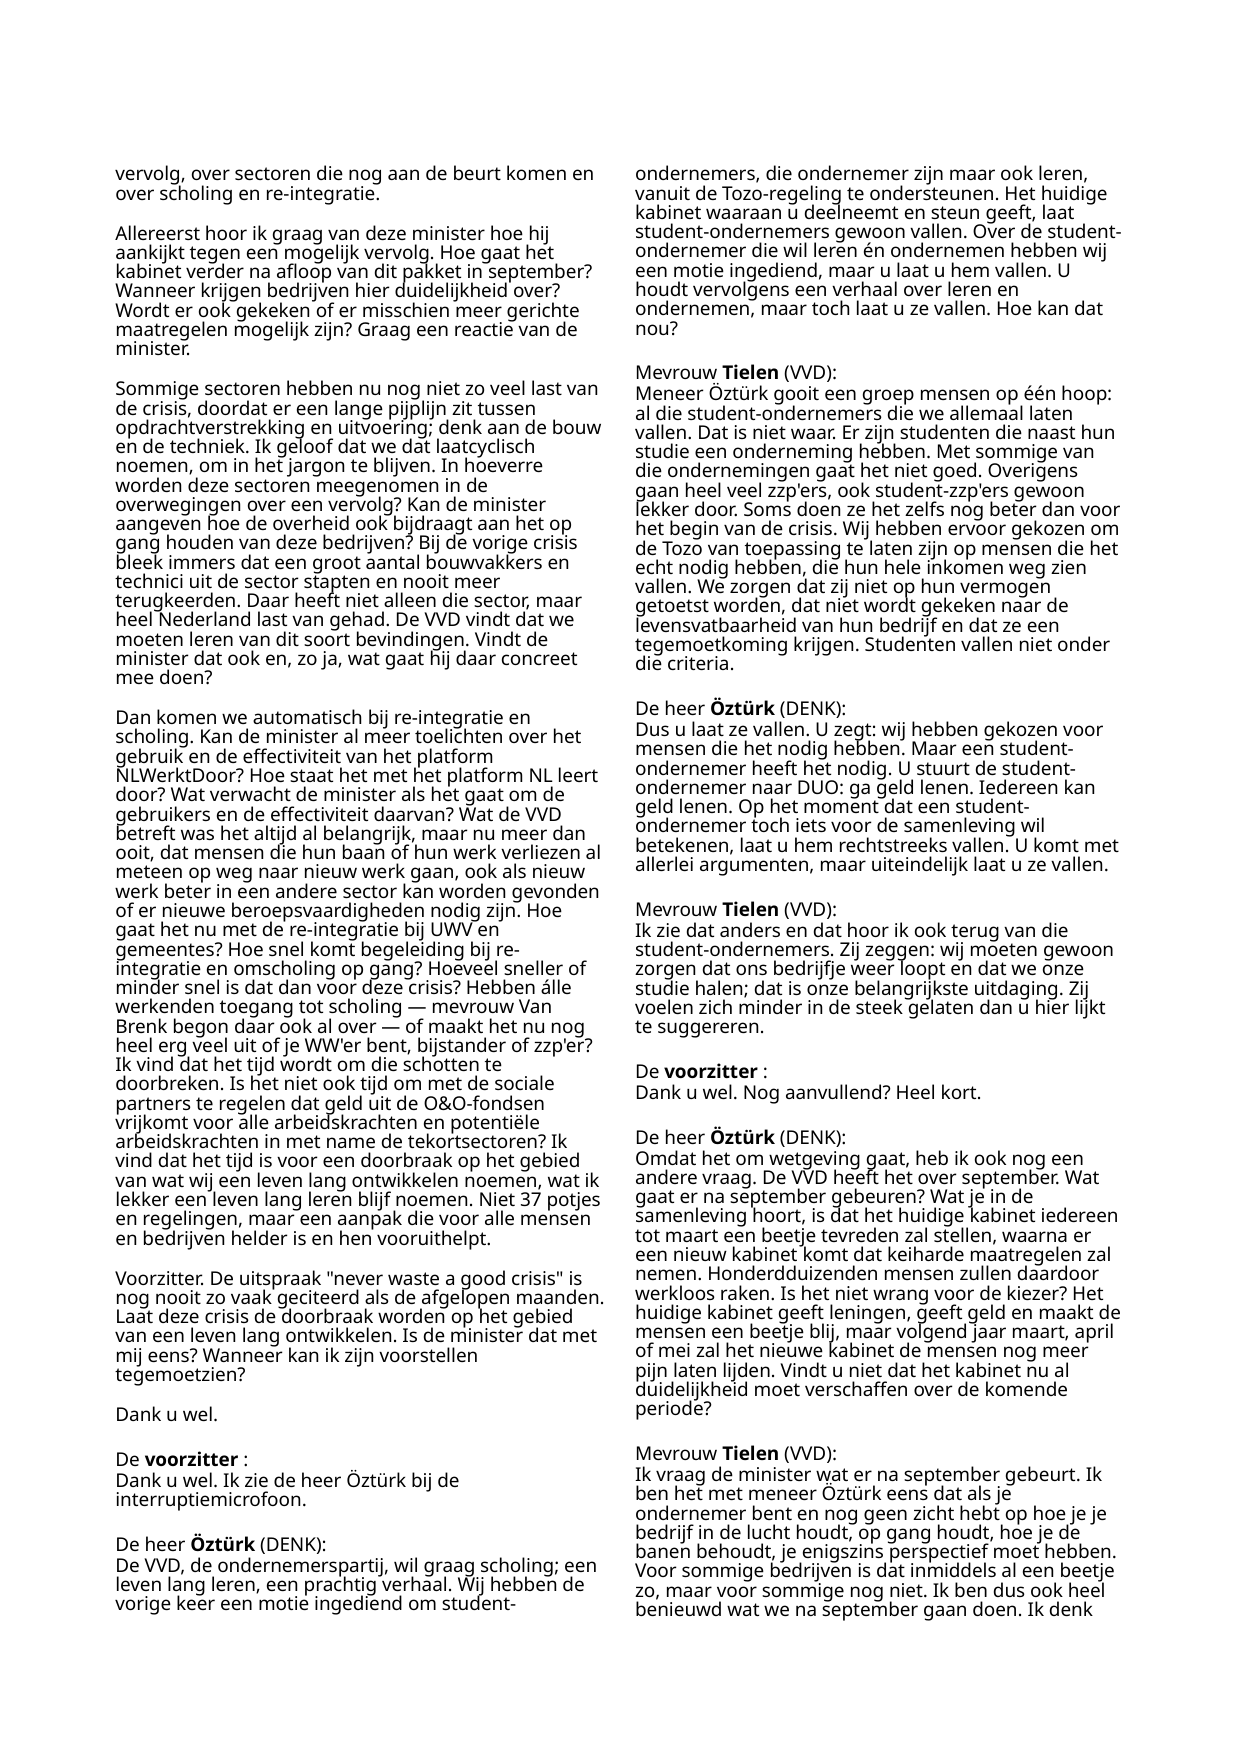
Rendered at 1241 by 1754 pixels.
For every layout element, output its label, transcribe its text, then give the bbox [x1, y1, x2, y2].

text Mevrouw Tielen (VVD): [635, 359, 1125, 385]
text De heer Öztürk (DENK): [635, 1124, 1125, 1150]
text Dan komen we automatisch bij re-integratie en scholing. Kan de minister al meer toelichten over het gebruik en de effectiviteit van het platform NLWerktDoor? Hoe staat het met het platform NL leert door? Wat verwacht de minister als het gaat om de gebruikers en de effectiviteit daarvan? Wat de VVD betreft was het altijd al belangrijk, maar nu meer dan ooit, dat mensen die hun baan of hun werk verliezen al meteen op weg naar nieuw werk gaan, ook als nieuw werk beter in een andere sector kan worden gevonden of er nieuwe beroepsvaardigheden nodig zijn. Hoe gaat het nu met de re-integratie bij UWV en gemeentes? Hoe snel komt begeleiding bij re-integratie en omscholing op gang? Hoeveel sneller of minder snel is dat dan voor deze crisis? Hebben álle werkenden toegang tot scholing — mevrouw Van Brenk begon daar ook al over — of maakt het nu nog heel erg veel uit of je WW'er bent, bijstander of zzp'er? Ik vind dat het tijd wordt om die schotten te doorbreken. Is het niet ook tijd om met de sociale partners te regelen dat geld uit de O&O-fondsen vrijkomt voor alle arbeidskrachten en potentiële arbeidskrachten in met name de tekortsectoren? Ik vind dat het tijd is voor een doorbraak op het gebied van wat wij een leven lang ontwikkelen noemen, wat ik lekker een leven lang leren blijf noemen. Niet 37 potjes en regelingen, maar een aanpak die voor alle mensen en bedrijven helder is en hen vooruithelpt. [115, 709, 605, 1249]
text Ik zie dat anders en dat hoor ik ook terug van die student-ondernemers. Zij zeggen: wij moeten gewoon zorgen dat ons bedrijfje weer loopt en dat we onze studie halen; dat is onze belangrijkste uitdaging. Zij voelen zich minder in de steek gelaten dan u hier lijkt te suggereren. [635, 922, 1125, 1037]
text Mevrouw Tielen (VVD): [635, 896, 1125, 922]
text Allereerst hoor ik graag van deze minister hoe hij aankijkt tegen een mogelijk vervolg. Hoe gaat het kabinet verder na afloop van dit pakket in september? Wanneer krijgen bedrijven hier duidelijkheid over? Wordt er ook gekeken of er misschien meer gerichte maatregelen mogelijk zijn? Graag een reactie van de minister. [115, 224, 605, 359]
text Omdat het om wetgeving gaat, heb ik ook nog een andere vraag. De VVD heeft het over september. Wat gaat er na september gebeuren? Wat je in de samenleving hoort, is dat het huidige kabinet iedereen tot maart een beetje tevreden zal stellen, waarna er een nieuw kabinet komt dat keiharde maatregelen zal nemen. Honderdduizenden mensen zullen daardoor werkloos raken. Is het niet wrang voor de kiezer? Het huidige kabinet geeft leningen, geeft geld en maakt de mensen een beetje blij, maar volgend jaar maart, april of mei zal het nieuwe kabinet de mensen nog meer pijn laten lijden. Vindt u niet dat het kabinet nu al duidelijkheid moet verschaffen over de komende periode? [635, 1150, 1125, 1419]
text Dank u wel. Ik zie de heer Öztürk bij de interruptiemicrofoon. [115, 1472, 605, 1510]
text Sommige sectoren hebben nu nog niet zo veel last van de crisis, doordat er een lange pijplijn zit tussen opdrachtverstrekking en uitvoering; denk aan de bouw en de techniek. Ik geloof dat we dat laatcyclisch noemen, om in het jargon te blijven. In hoeverre worden deze sectoren meegenomen in de overwegingen over een vervolg? Kan de minister aangeven hoe de overheid ook bijdraagt aan het op gang houden van deze bedrijven? Bij de vorige crisis bleek immers dat een groot aantal bouwvakkers en technici uit de sector stapten en nooit meer terugkeerden. Daar heeft niet alleen die sector, maar heel Nederland last van gehad. De VVD vindt dat we moeten leren van dit soort bevindingen. Vindt de minister dat ook en, zo ja, wat gaat hij daar concreet mee doen? [115, 380, 605, 688]
text De heer Öztürk (DENK): [115, 1531, 605, 1557]
text Dank u wel. [115, 1406, 605, 1425]
text Dank u wel. Nog aanvullend? Heel kort. [635, 1084, 1125, 1103]
text vervolg, over sectoren die nog aan de beurt komen en over scholing en re-integratie. [115, 165, 605, 204]
text De voorzitter : [635, 1058, 1125, 1084]
text Dus u laat ze vallen. U zegt: wij hebben gekozen voor mensen die het nodig hebben. Maar een student-ondernemer heeft het nodig. U stuurt de student-ondernemer naar DUO: ga geld lenen. Iedereen kan geld lenen. Op het moment dat een student-ondernemer toch iets voor de samenleving wil betekenen, laat u hem rechtstreeks vallen. U komt met allerlei argumenten, maar uiteindelijk laat u ze vallen. [635, 721, 1125, 875]
text Meneer Öztürk gooit een groep mensen op één hoop: al die student-ondernemers die we allemaal laten vallen. Dat is niet waar. Er zijn studenten die naast hun studie een onderneming hebben. Met sommige van die ondernemingen gaat het niet goed. Overigens gaan heel veel zzp'ers, ook student-zzp'ers gewoon lekker door. Soms doen ze het zelfs nog beter dan voor het begin van de crisis. Wij hebben ervoor gekozen om de Tozo van toepassing te laten zijn op mensen die het echt nodig hebben, die hun hele inkomen weg zien vallen. We zorgen dat zij niet op hun vermogen getoetst worden, dat niet wordt gekeken naar de levensvatbaarheid van hun bedrijf en dat ze een tegemoetkoming krijgen. Studenten vallen niet onder die criteria. [635, 385, 1125, 674]
text De heer Öztürk (DENK): [635, 695, 1125, 721]
text Mevrouw Tielen (VVD): [635, 1440, 1125, 1466]
text De VVD, de ondernemerspartij, wil graag scholing; een leven lang leren, een prachtig verhaal. Wij hebben de vorige keer een motie ingediend om student- [115, 1557, 605, 1615]
text Ik vraag de minister wat er na september gebeurt. Ik ben het met meneer Öztürk eens dat als je ondernemer bent en nog geen zicht hebt op hoe je je bedrijf in de lucht houdt, op gang houdt, hoe je de banen behoudt, je enigszins perspectief moet hebben. Voor sommige bedrijven is dat inmiddels al een beetje zo, maar voor sommige nog niet. Ik ben dus ook heel benieuwd wat we na september gaan doen. Ik denk [635, 1466, 1125, 1620]
text ondernemers, die ondernemer zijn maar ook leren, vanuit de Tozo-regeling te ondersteunen. Het huidige kabinet waaraan u deelneemt en steun geeft, laat student-ondernemers gewoon vallen. Over de student-ondernemer die wil leren én ondernemen hebben wij een motie ingediend, maar u laat u hem vallen. U houdt vervolgens een verhaal over leren en ondernemen, maar toch laat u ze vallen. Hoe kan dat nou? [635, 165, 1125, 339]
text De voorzitter : [115, 1446, 605, 1472]
text Voorzitter. De uitspraak "never waste a good crisis" is nog nooit zo vaak geciteerd als de afgelopen maanden. Laat deze crisis de doorbraak worden op het gebied van een leven lang ontwikkelen. Is de minister dat met mij eens? Wanneer kan ik zijn voorstellen tegemoetzien? [115, 1269, 605, 1385]
